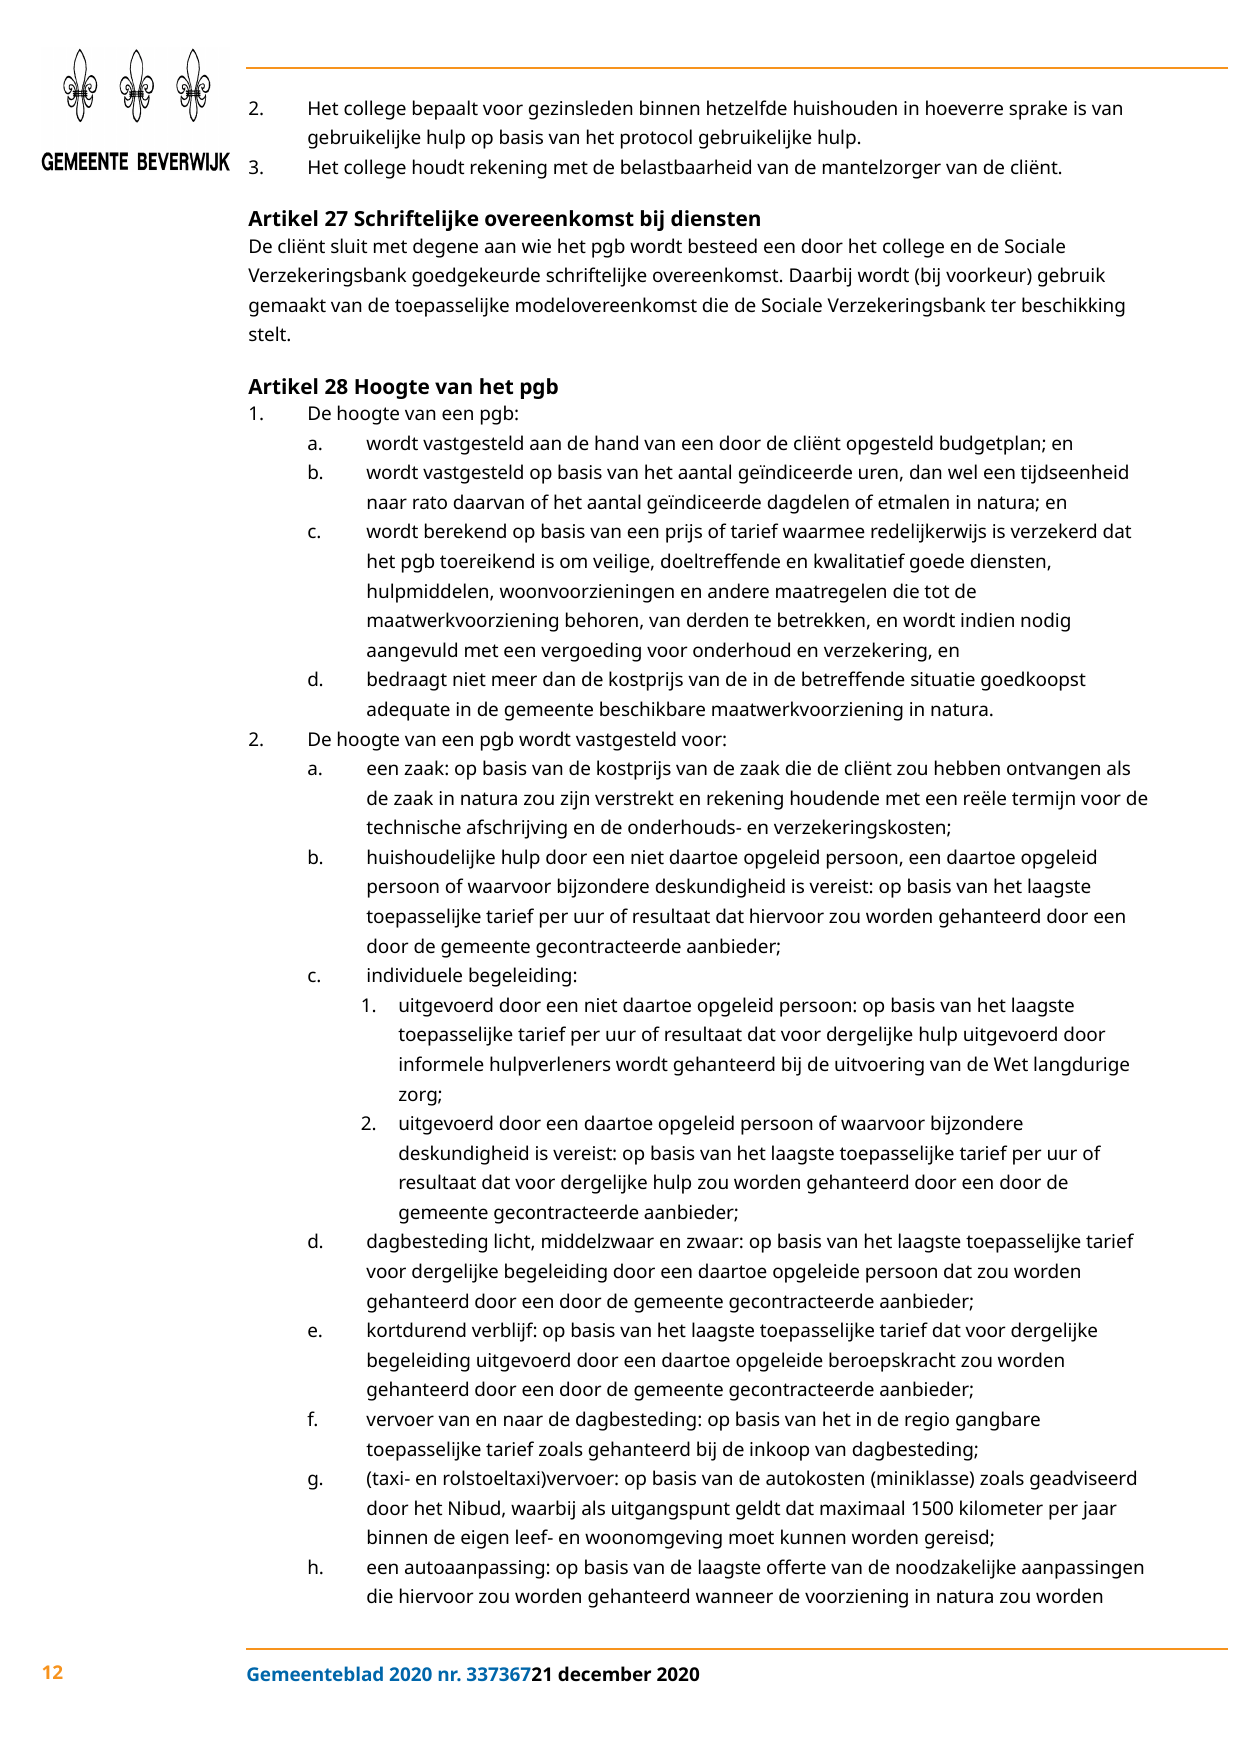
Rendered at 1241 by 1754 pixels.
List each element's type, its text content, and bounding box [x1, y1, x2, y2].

list De hoogte van een pgb wordt vastgesteld voor: [248, 726, 1152, 752]
list wordt vastgesteld op basis van het aantal geïndiceerde uren, dan wel een tijdseenheid naar rato daarvan of het aantal geïndiceerde dagdelen of etmalen in natura; en [307, 459, 1152, 515]
text De cliënt sluit met degene aan wie het pgb wordt besteed een door het college en de Sociale Verzekeringsbank goedgekeurde schriftelijke overeenkomst. Daarbij wordt (bij voorkeur) gebruik gemaakt van de toepasselijke modelovereenkomst die de Sociale Verzekeringsbank ter beschikking stelt. [248, 233, 1152, 347]
list kortdurend verblijf: op basis van het laagste toepasselijke tarief dat voor dergelijke begeleiding uitgevoerd door een daartoe opgeleide beroepskracht zou worden gehanteerd door een door de gemeente gecontracteerde aanbieder; [307, 1317, 1152, 1402]
list (taxi- en rolstoeltaxi)vervoer: op basis van de autokosten (miniklasse) zoals geadviseerd door het Nibud, waarbij als uitgangspunt geldt dat maximaal 1500 kilometer per jaar binnen de eigen leef- en woonomgeving moet kunnen worden gereisd; [307, 1465, 1152, 1550]
list individuele begeleiding: [307, 962, 1152, 988]
list huishoudelijke hulp door een niet daartoe opgeleid persoon, een daartoe opgeleid persoon of waarvoor bijzondere deskundigheid is vereist: op basis van het laagste toepasselijke tarief per uur of resultaat dat hiervoor zou worden gehanteerd door een door de gemeente gecontracteerde aanbieder; [307, 844, 1152, 959]
list wordt vastgesteld aan de hand van een door de cliënt opgesteld budgetplan; en [307, 430, 1152, 456]
list bedraagt niet meer dan de kostprijs van de in de betreffende situatie goedkoopst adequate in de gemeente beschikbare maatwerkvoorziening in natura. [307, 667, 1152, 722]
text Artikel 28 Hoogte van het pgb [248, 372, 1152, 400]
list Het college houdt rekening met de belastbaarheid van de mantelzorger van de cliënt. [248, 154, 1152, 180]
text Artikel 27 Schriftelijke overeenkomst bij diensten [248, 204, 1152, 233]
list uitgevoerd door een niet daartoe opgeleid persoon: op basis van het laagste toepasselijke tarief per uur of resultaat dat voor dergelijke hulp uitgevoerd door informele hulpverleners wordt gehanteerd bij de uitvoering van de Wet langdurige zorg; [361, 992, 1152, 1107]
list een zaak: op basis van de kostprijs van de zaak die de cliënt zou hebben ontvangen als de zaak in natura zou zijn verstrekt en rekening houdende met een reële termijn voor de technische afschrijving en de onderhouds- en verzekeringskosten; [307, 755, 1152, 840]
picture [41, 47, 231, 172]
list wordt berekend op basis van een prijs of tarief waarmee redelijkerwijs is verzekerd dat het pgb toereikend is om veilige, doeltreffende en kwalitatief goede diensten, hulpmiddelen, woonvoorzieningen en andere maatregelen die tot de maatwerkvoorziening behoren, van derden te betrekken, en wordt indien nodig aangevuld met een vergoeding voor onderhoud en verzekering, en [307, 519, 1152, 663]
list De hoogte van een pgb: [248, 400, 1152, 426]
list dagbesteding licht, middelzwaar en zwaar: op basis van het laagste toepasselijke tarief voor dergelijke begeleiding door een daartoe opgeleide persoon dat zou worden gehanteerd door een door de gemeente gecontracteerde aanbieder; [307, 1229, 1152, 1314]
list Het college bepaalt voor gezinsleden binnen hetzelfde huishouden in hoeverre sprake is van gebruikelijke hulp op basis van het protocol gebruikelijke hulp. [248, 95, 1152, 150]
list vervoer van en naar de dagbesteding: op basis van het in de regio gangbare toepasselijke tarief zoals gehanteerd bij de inkoop van dagbesteding; [307, 1406, 1152, 1462]
list een autoaanpassing: op basis van de laagste offerte van de noodzakelijke aanpassingen die hiervoor zou worden gehanteerd wanneer de voorziening in natura zou worden [307, 1554, 1152, 1609]
list uitgevoerd door een daartoe opgeleid persoon of waarvoor bijzondere deskundigheid is vereist: op basis van het laagste toepasselijke tarief per uur of resultaat dat voor dergelijke hulp zou worden gehanteerd door een door de gemeente gecontracteerde aanbieder; [361, 1110, 1152, 1225]
